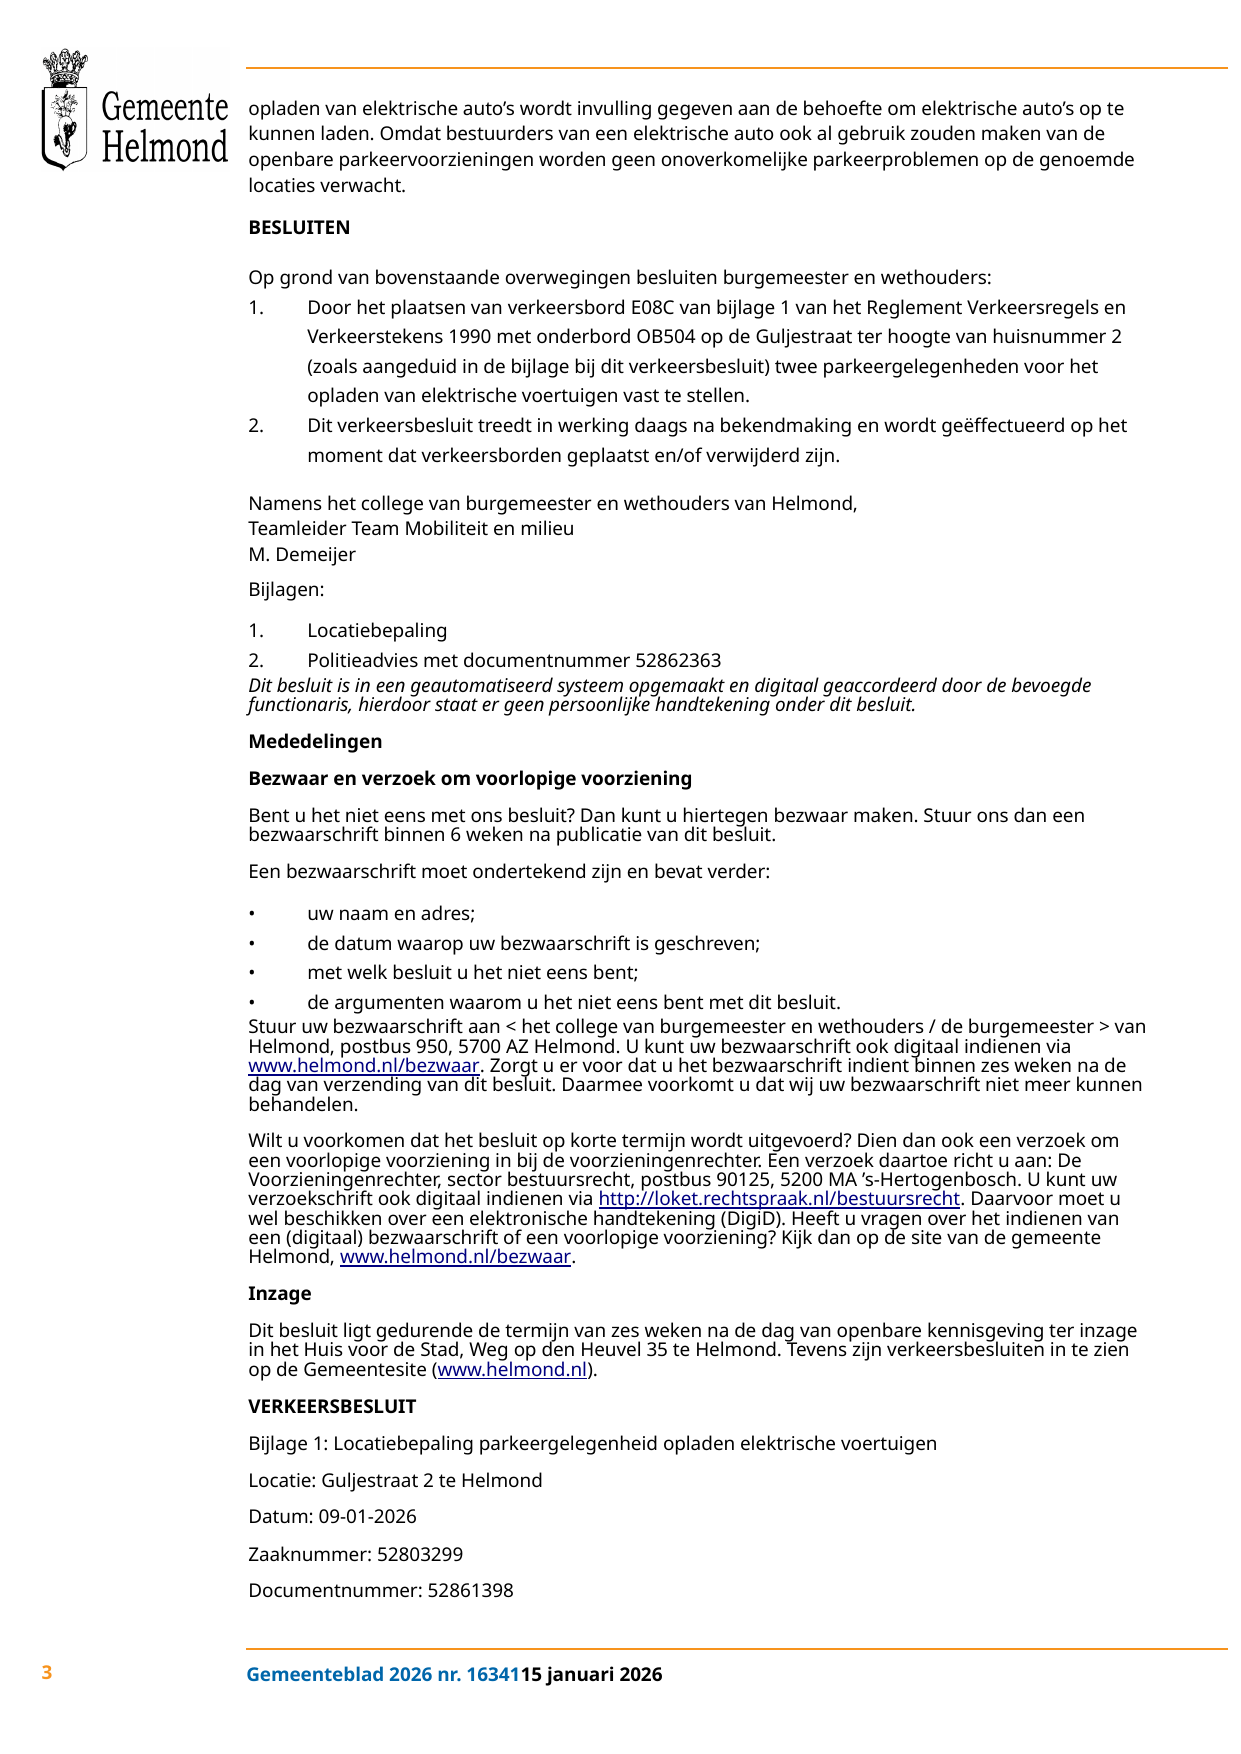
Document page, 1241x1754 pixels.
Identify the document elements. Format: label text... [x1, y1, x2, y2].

text Stuur uw bezwaarschrift aan < het college van burgemeester en wethouders / de burgemeester > van Helmond, postbus 950, 5700 AZ Helmond. U kunt uw bezwaarschrift ook digitaal indienen via www.helmond.nl/bezwaar. Zorgt u er voor dat u het bezwaarschrift indient binnen zes weken na de dag van verzending van dit besluit. Daarmee voorkomt u dat wij uw bezwaarschrift niet meer kunnen behandelen. [248, 1018, 1152, 1115]
list Dit verkeersbesluit treedt in werking daags na bekendmaking en wordt geëffectueerd op het moment dat verkeersborden geplaatst en/of verwijderd zijn. [248, 412, 1152, 468]
text Documentnummer: 52861398 [248, 1582, 1152, 1602]
text opladen van elektrische auto’s wordt invulling gegeven aan de behoefte om elektrische auto’s op te kunnen laden. Omdat bestuurders van een elektrische auto ook al gebruik zouden maken van de openbare parkeervoorzieningen worden geen onoverkomelijke parkeerproblemen op de genoemde locaties verwacht. [248, 95, 1152, 198]
text Datum: 09-01-2026 [248, 1508, 1152, 1528]
text Bijlagen: [248, 581, 1152, 600]
text Bent u het niet eens met ons besluit? Dan kunt u hiertegen bezwaar maken. Stuur ons dan een bezwaarschrift binnen 6 weken na publicatie van dit besluit. [248, 807, 1152, 845]
text Namens het college van burgemeester en wethouders van Helmond, [248, 490, 1152, 515]
text VERKEERSBESLUIT [248, 1398, 1152, 1417]
list met welk besluit u het niet eens bent; [248, 959, 1152, 985]
text Teamleider Team Mobiliteit en milieu [248, 515, 1152, 541]
text M. Demeijer [248, 541, 1152, 567]
list Politieadvies met documentnummer 52862363 [248, 647, 1152, 673]
text Dit besluit ligt gedurende de termijn van zes weken na de dag van openbare kennisgeving ter inzage in het Huis voor de Stad, Weg op den Heuvel 35 te Helmond. Tevens zijn verkeersbesluiten in te zien op de Gemeentesite (www.helmond.nl). [248, 1322, 1152, 1380]
text Bezwaar en verzoek om voorlopige voorziening [248, 770, 1152, 789]
text Zaaknummer: 52803299 [248, 1546, 1152, 1565]
list de datum waarop uw bezwaarschrift is geschreven; [248, 930, 1152, 955]
list Locatiebepaling [248, 617, 1152, 643]
text Locatie: Guljestraat 2 te Helmond [248, 1472, 1152, 1491]
list Door het plaatsen van verkeersbord E08C van bijlage 1 van het Reglement Verkeersregels en Verkeerstekens 1990 met onderbord OB504 op de Guljestraat ter hoogte van huisnummer 2 (zoals aangeduid in de bijlage bij dit verkeersbesluit) twee parkeergelegenheden voor het opladen van elektrische voertuigen vast te stellen. [248, 294, 1152, 408]
list de argumenten waarom u het niet eens bent met dit besluit. [248, 989, 1152, 1014]
text Op grond van bovenstaande overwegingen besluiten burgemeester en wethouders: [248, 264, 1152, 290]
text Inzage [248, 1285, 1152, 1304]
picture [41, 47, 231, 172]
list uw naam en adres; [248, 900, 1152, 926]
text BESLUITEN [248, 214, 1152, 240]
text Een bezwaarschrift moet ondertekend zijn en bevat verder: [248, 863, 1152, 882]
text Mededelingen [248, 733, 1152, 752]
text Bijlage 1: Locatiebepaling parkeergelegenheid opladen elektrische voertuigen [248, 1434, 1152, 1454]
text Dit besluit is in een geautomatiseerd systeem opgemaakt en digitaal geaccordeerd door de bevoegde functionaris, hierdoor staat er geen persoonlijke handtekening onder dit besluit. [248, 677, 1152, 715]
text Wilt u voorkomen dat het besluit op korte termijn wordt uitgevoerd? Dien dan ook een verzoek om een voorlopige voorziening in bij de voorzieningenrechter. Een verzoek daartoe richt u aan: De Voorzieningenrechter, sector bestuursrecht, postbus 90125, 5200 MA ’s-Hertogenbosch. U kunt uw verzoekschrift ook digitaal indienen via http://loket.rechtspraak.nl/bestuursrecht. Daarvoor moet u wel beschikken over een elektronische handtekening (DigiD). Heeft u vragen over het indienen van een (digitaal) bezwaarschrift of een voorlopige voorziening? Kijk dan op de site van de gemeente Helmond, www.helmond.nl/bezwaar. [248, 1132, 1152, 1267]
